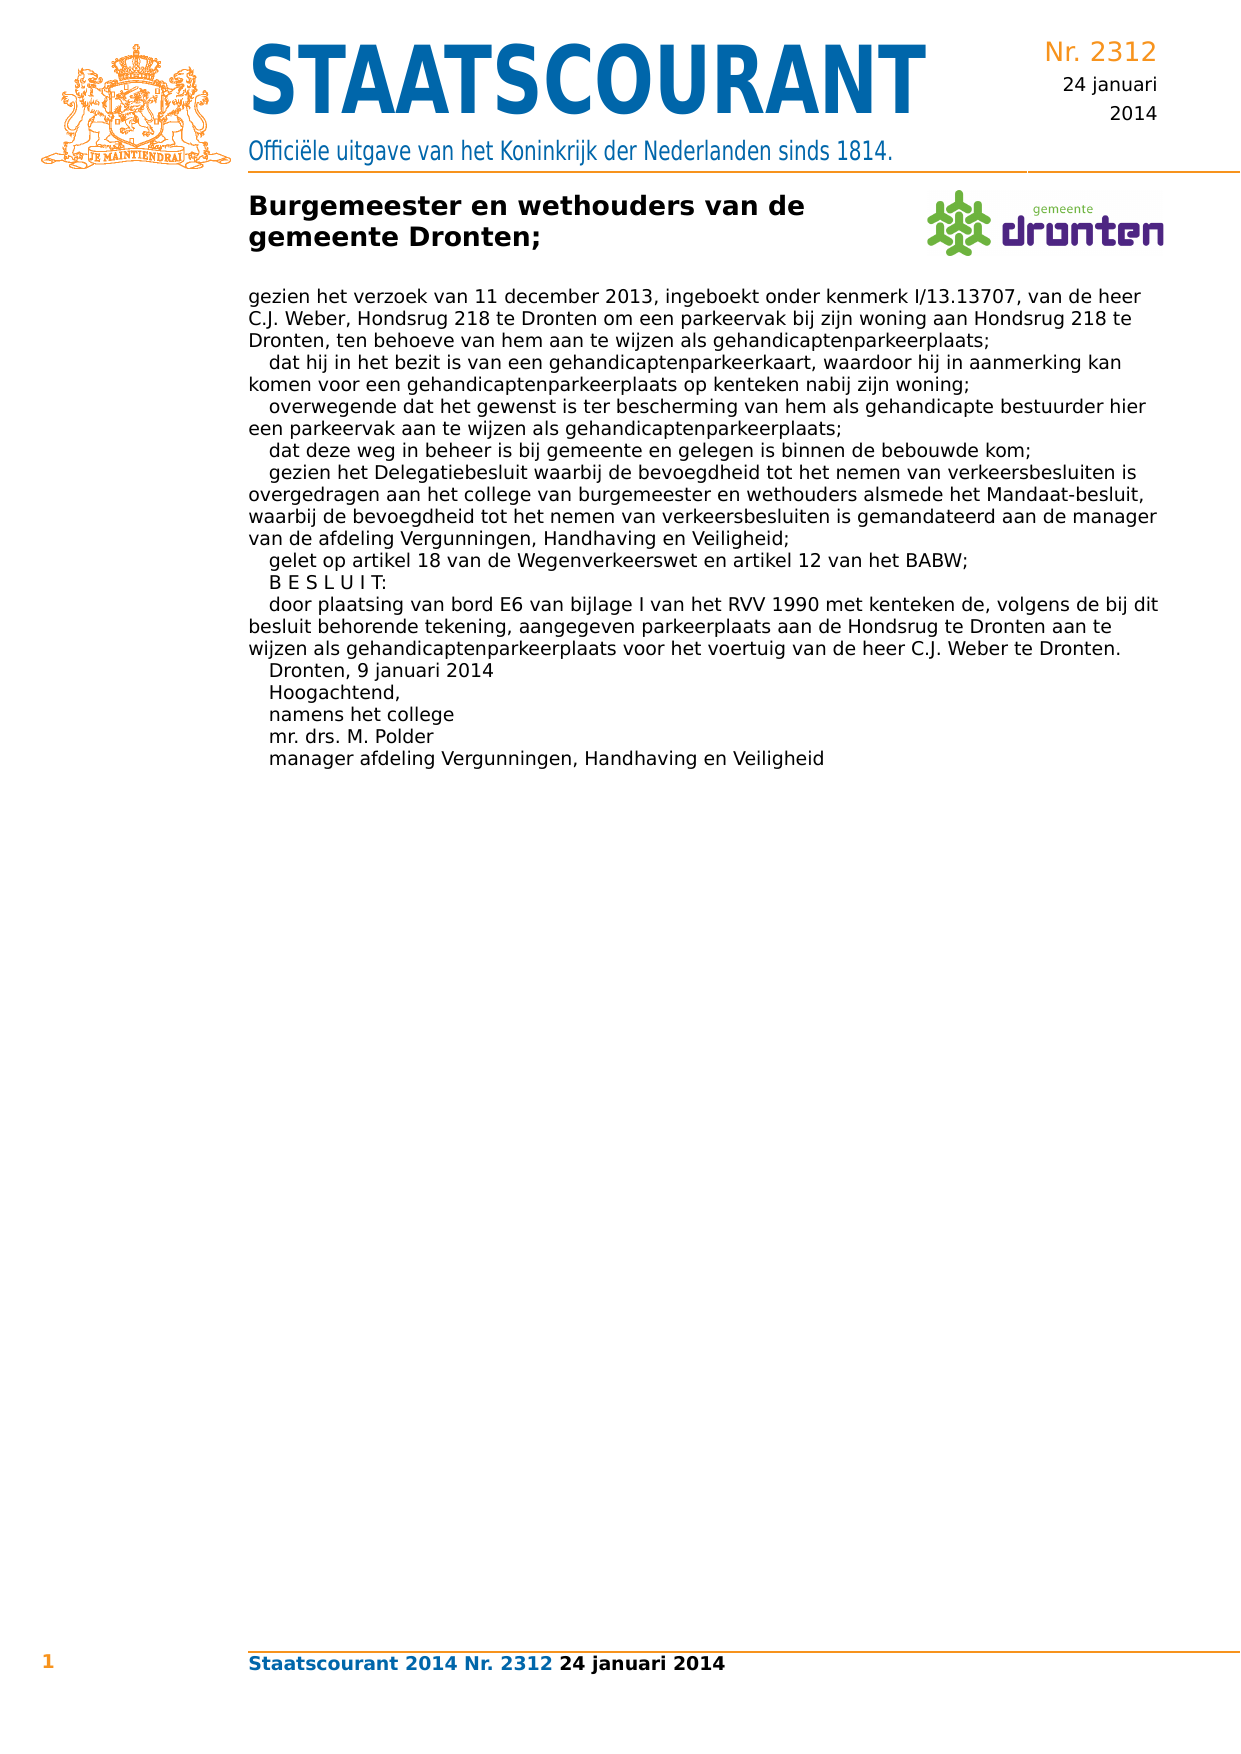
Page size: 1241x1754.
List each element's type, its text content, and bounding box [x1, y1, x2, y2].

text overwegende dat het gewenst is ter bescherming van hem als gehandicapte bestuurder hier een parkeervak aan te wijzen als gehandicaptenparkeerplaats; [248, 396, 1163, 440]
picture [41, 44, 231, 169]
text Dronten, 9 januari 2014 [248, 660, 1163, 682]
text namens het college [248, 704, 1163, 726]
text dat deze weg in beheer is bij gemeente en gelegen is binnen de bebouwde kom; [248, 440, 1163, 462]
text gezien het Delegatiebesluit waarbij de bevoegdheid tot het nemen van verkeersbesluiten is overgedragen aan het college van burgemeester en wethouders alsmede het Mandaat-besluit, waarbij de bevoegdheid tot het nemen van verkeersbesluiten is gemandateerd aan de manager van de afdeling Vergunningen, Handhaving en Veiligheid; [248, 462, 1163, 550]
text gelet op artikel 18 van de Wegenverkeerswet en artikel 12 van het BABW; [248, 550, 1163, 572]
text manager afdeling Vergunningen, Handhaving en Veiligheid [248, 748, 1163, 770]
picture [927, 190, 1164, 256]
text Hoogachtend, [248, 682, 1163, 704]
text mr. drs. M. Polder [248, 726, 1163, 748]
text B E S L U I T: [248, 572, 1163, 594]
text door plaatsing van bord E6 van bijlage I van het RVV 1990 met kenteken de, volgens de bij dit besluit behorende tekening, aangegeven parkeerplaats aan de Hondsrug te Dronten aan te wijzen als gehandicaptenparkeerplaats voor het voertuig van de heer C.J. Weber te Dronten. [248, 594, 1163, 660]
text gezien het verzoek van 11 december 2013, ingeboekt onder kenmerk I/13.13707, van de heer C.J. Weber, Hondsrug 218 te Dronten om een parkeervak bij zijn woning aan Hondsrug 218 te Dronten, ten behoeve van hem aan te wijzen als gehandicaptenparkeerplaats; [248, 286, 1163, 352]
subtitle Burgemeester en wethouders van de gemeente Dronten; [248, 191, 927, 253]
text dat hij in het bezit is van een gehandicaptenparkeerkaart, waardoor hij in aanmerking kan komen voor een gehandicaptenparkeerplaats op kenteken nabij zijn woning; [248, 352, 1163, 396]
